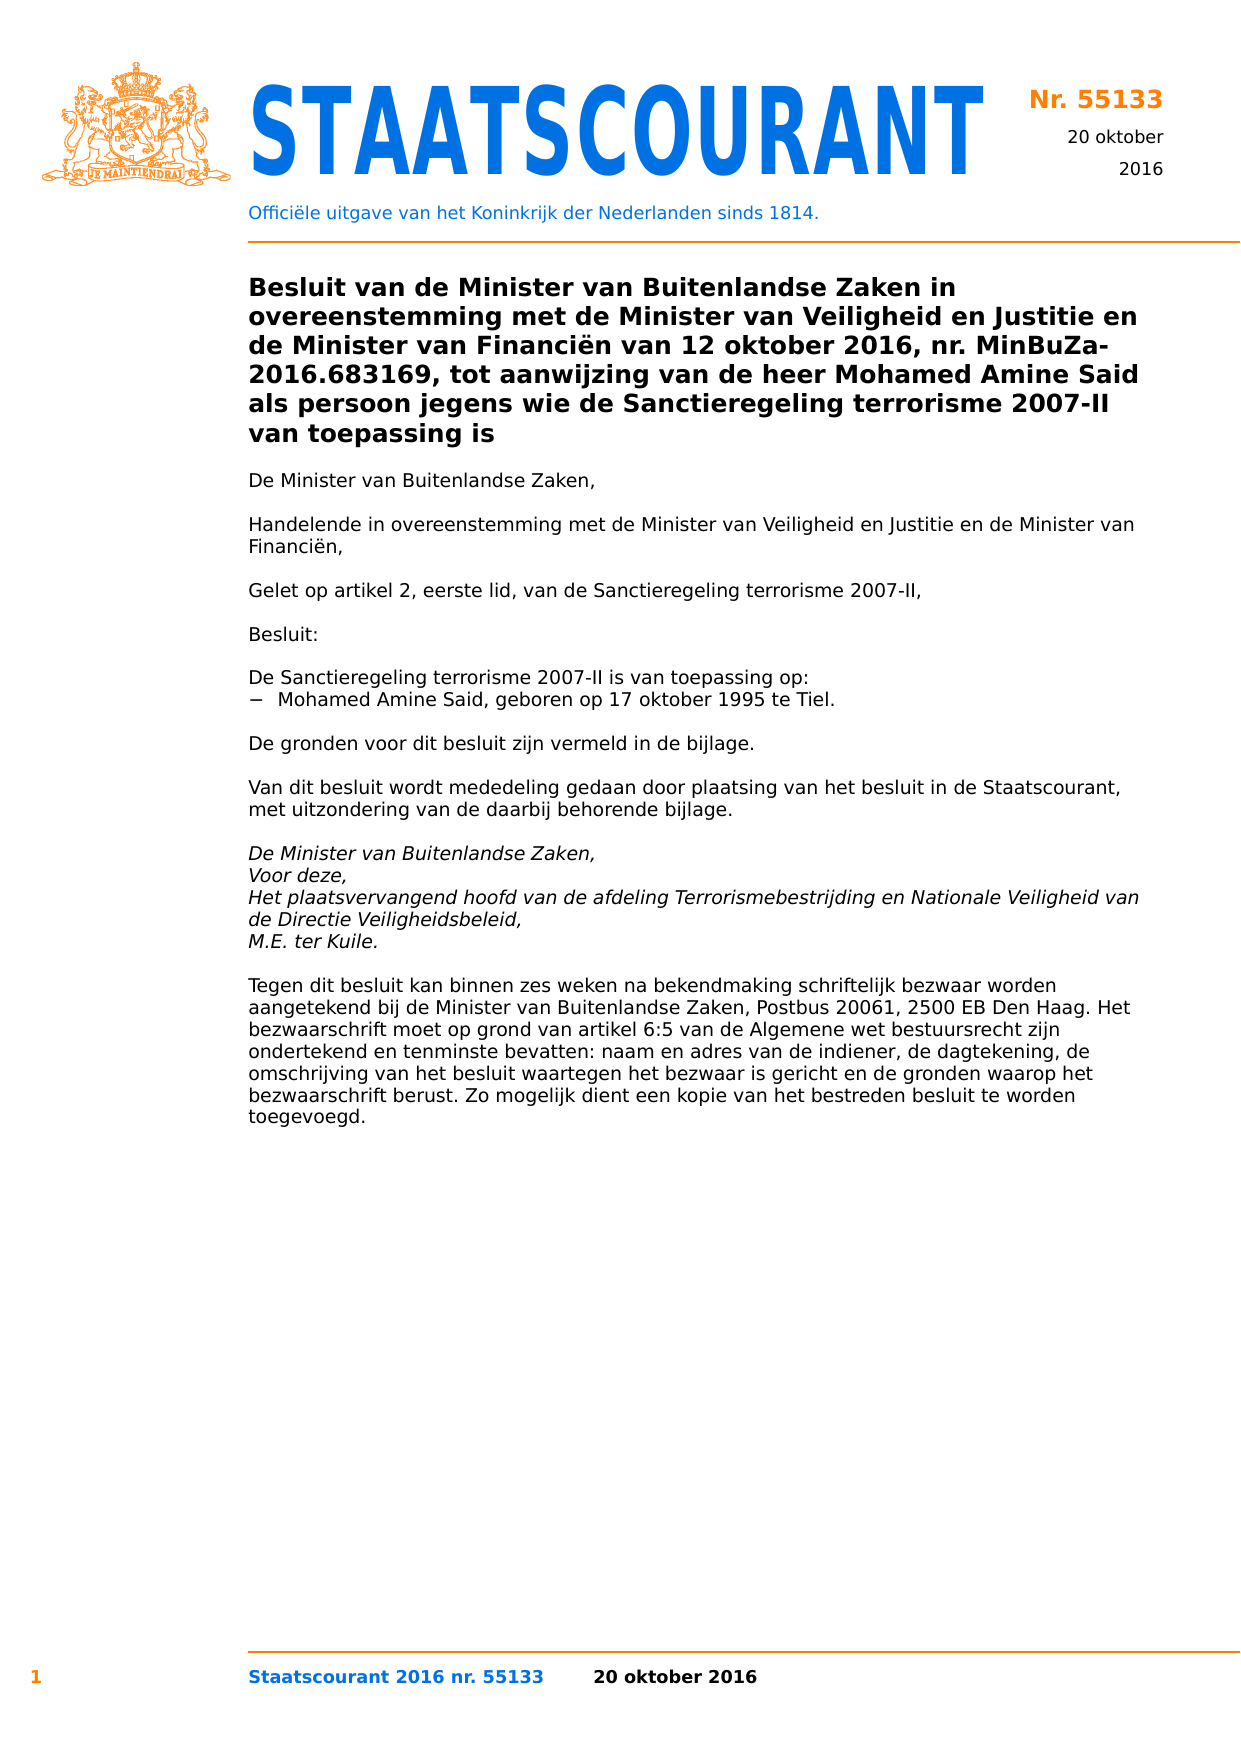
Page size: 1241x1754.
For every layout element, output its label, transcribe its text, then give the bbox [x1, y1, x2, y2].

text De Minister van Buitenlandse Zaken, [248, 470, 1163, 492]
text De gronden voor dit besluit zijn vermeld in de bijlage. [248, 733, 1163, 755]
text Handelende in overeenstemming met de Minister van Veiligheid en Justitie en de Minister van Financiën, [248, 514, 1163, 558]
text De Sanctieregeling terrorisme 2007-II is van toepassing op: [248, 667, 1163, 689]
picture [41, 62, 231, 186]
table_header Nr. 55133 [998, 62, 1240, 121]
text Tegen dit besluit kan binnen zes weken na bekendmaking schriftelijk bezwaar worden aangetekend bij de Minister van Buitenlandse Zaken, Postbus 20061, 2500 EB Den Haag. Het bezwaarschrift moet op grond van artikel 6:5 van de Algemene wet bestuursrecht zijn ondertekend en tenminste bevatten: naam en adres van de indiener, de dagtekening, de omschrijving van het besluit waartegen het bezwaar is gericht en de gronden waarop het bezwaarschrift berust. Zo mogelijk dient een kopie van het bestreden besluit te worden toegevoegd. [248, 974, 1163, 1128]
table_cell 20 oktober [998, 121, 1240, 153]
text − Mohamed Amine Said, geboren op 17 oktober 1995 te Tiel. [248, 689, 1163, 711]
text De Minister van Buitenlandse Zaken, Voor deze, Het plaatsvervangend hoofd van de afdeling Terrorismebestrijding en Nationale Veiligheid van de Directie Veiligheidsbeleid, M.E. ter Kuile. [248, 843, 1163, 953]
subtitle Besluit van de Minister van Buitenlandse Zaken in overeenstemming met de Minister van Veiligheid en Justitie en de Minister van Financiën van 12 oktober 2016, nr. MinBuZa-2016.683169, tot aanwijzing van de heer Mohamed Amine Said als persoon jegens wie de Sanctieregeling terrorisme 2007-II van toepassing is [248, 273, 1163, 448]
text Gelet op artikel 2, eerste lid, van de Sanctieregeling terrorisme 2007-II, [248, 579, 1163, 602]
table_cell 2016 [998, 153, 1240, 203]
table_header STAATSCOURANT [248, 62, 998, 203]
text Van dit besluit wordt mededeling gedaan door plaatsing van het besluit in de Staatscourant, met uitzondering van de daarbij behorende bijlage. [248, 777, 1163, 821]
table_cell Officiële uitgave van het Koninkrijk der Nederlanden sinds 1814. [248, 203, 1240, 241]
text Besluit: [248, 623, 1163, 645]
table_header [25, 62, 248, 241]
